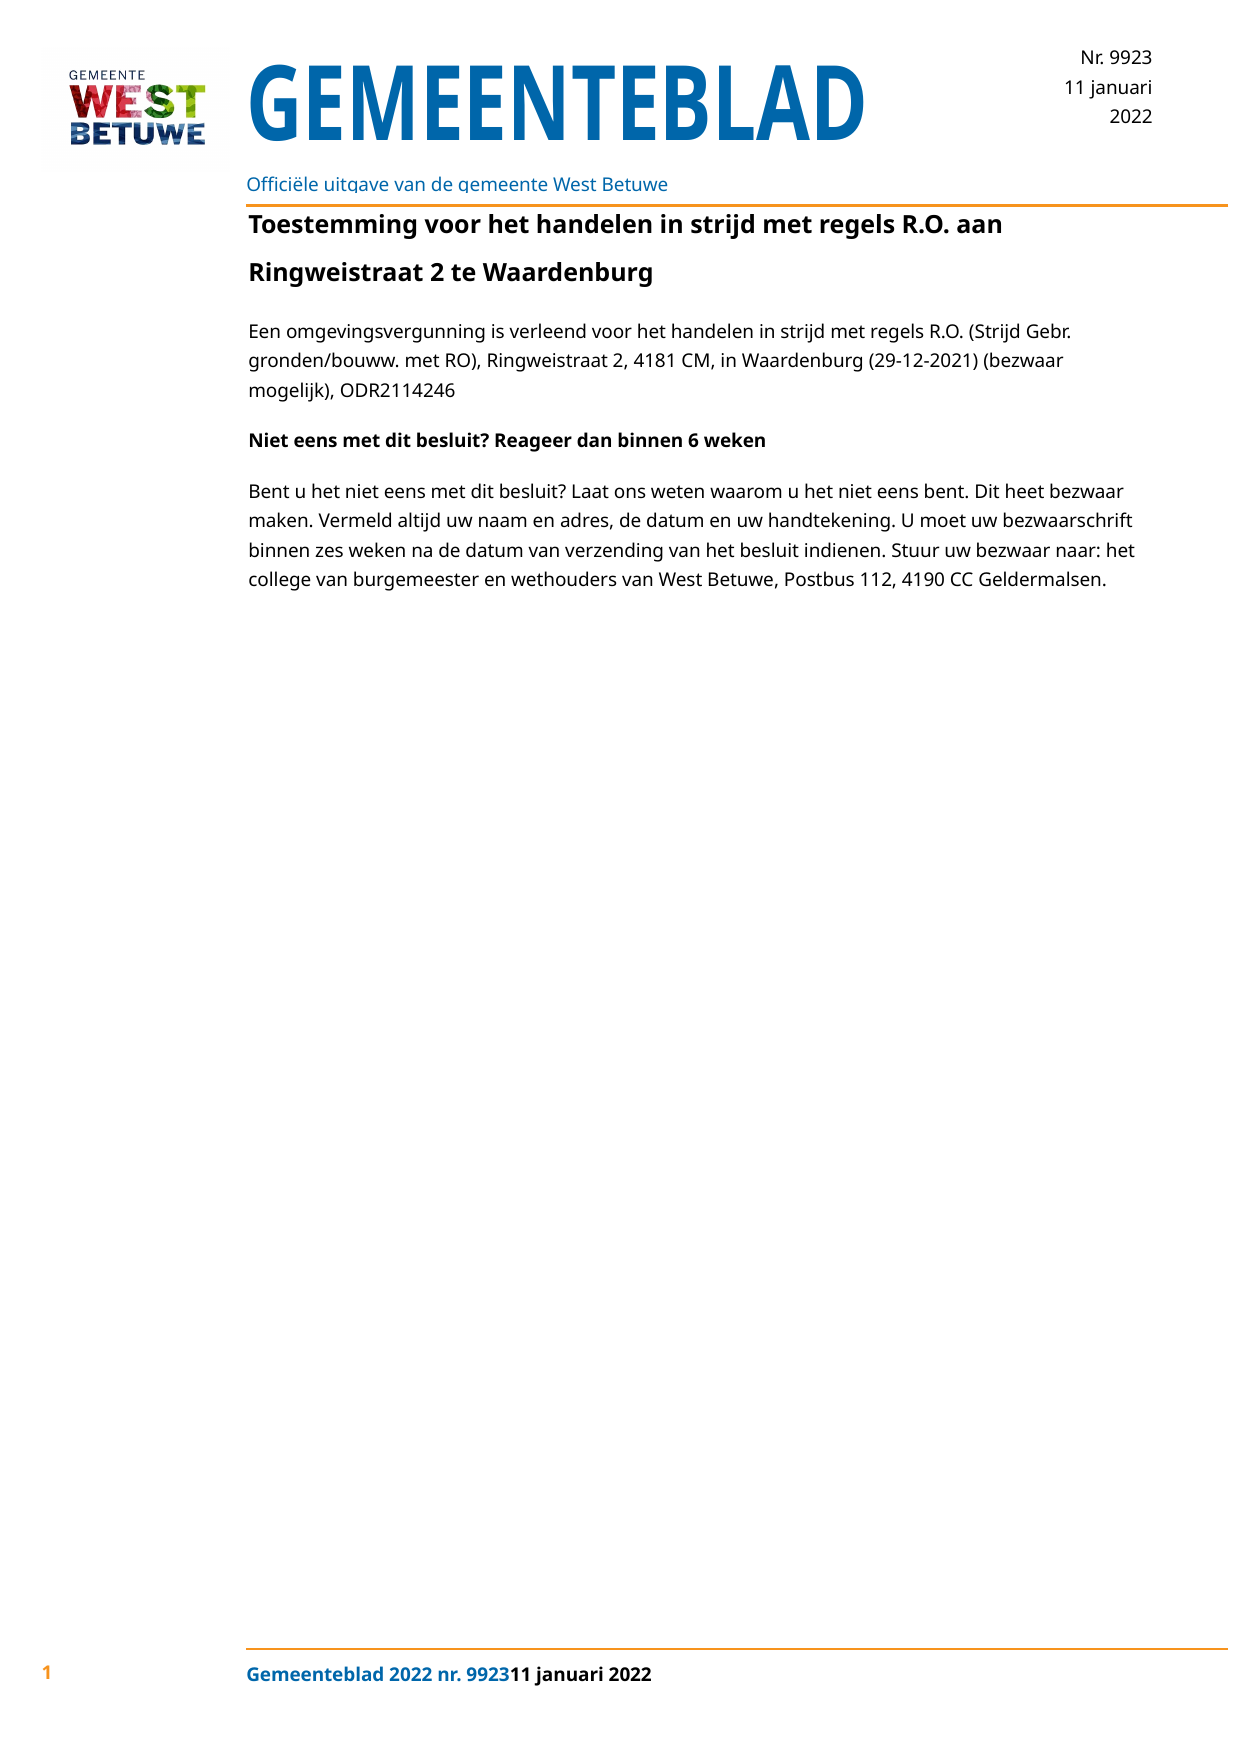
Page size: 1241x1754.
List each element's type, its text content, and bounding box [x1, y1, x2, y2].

text Niet eens met dit besluit? Reageer dan binnen 6 weken [248, 427, 1152, 453]
text Toestemming voor het handelen in strijd met regels R.O. aan Ringweistraat 2 te Waardenburg [248, 207, 1152, 288]
text Een omgevingsvergunning is verleend voor het handelen in strijd met regels R.O. (Strijd Gebr. gronden/bouww. met RO), Ringweistraat 2, 4181 CM, in Waardenburg (29-12-2021) (bezwaar mogelijk), ODR2114246 [248, 318, 1152, 403]
text Bent u het niet eens met dit besluit? Laat ons weten waarom u het niet eens bent. Dit heet bezwaar maken. Vermeld altijd uw naam en adres, de datum en uw handtekening. U moet uw bezwaarschrift binnen zes weken na de datum van verzending van het besluit indienen. Stuur uw bezwaar naar: het college van burgemeester en wethouders van West Betuwe, Postbus 112, 4190 CC Geldermalsen. [248, 478, 1152, 592]
picture [41, 47, 231, 172]
